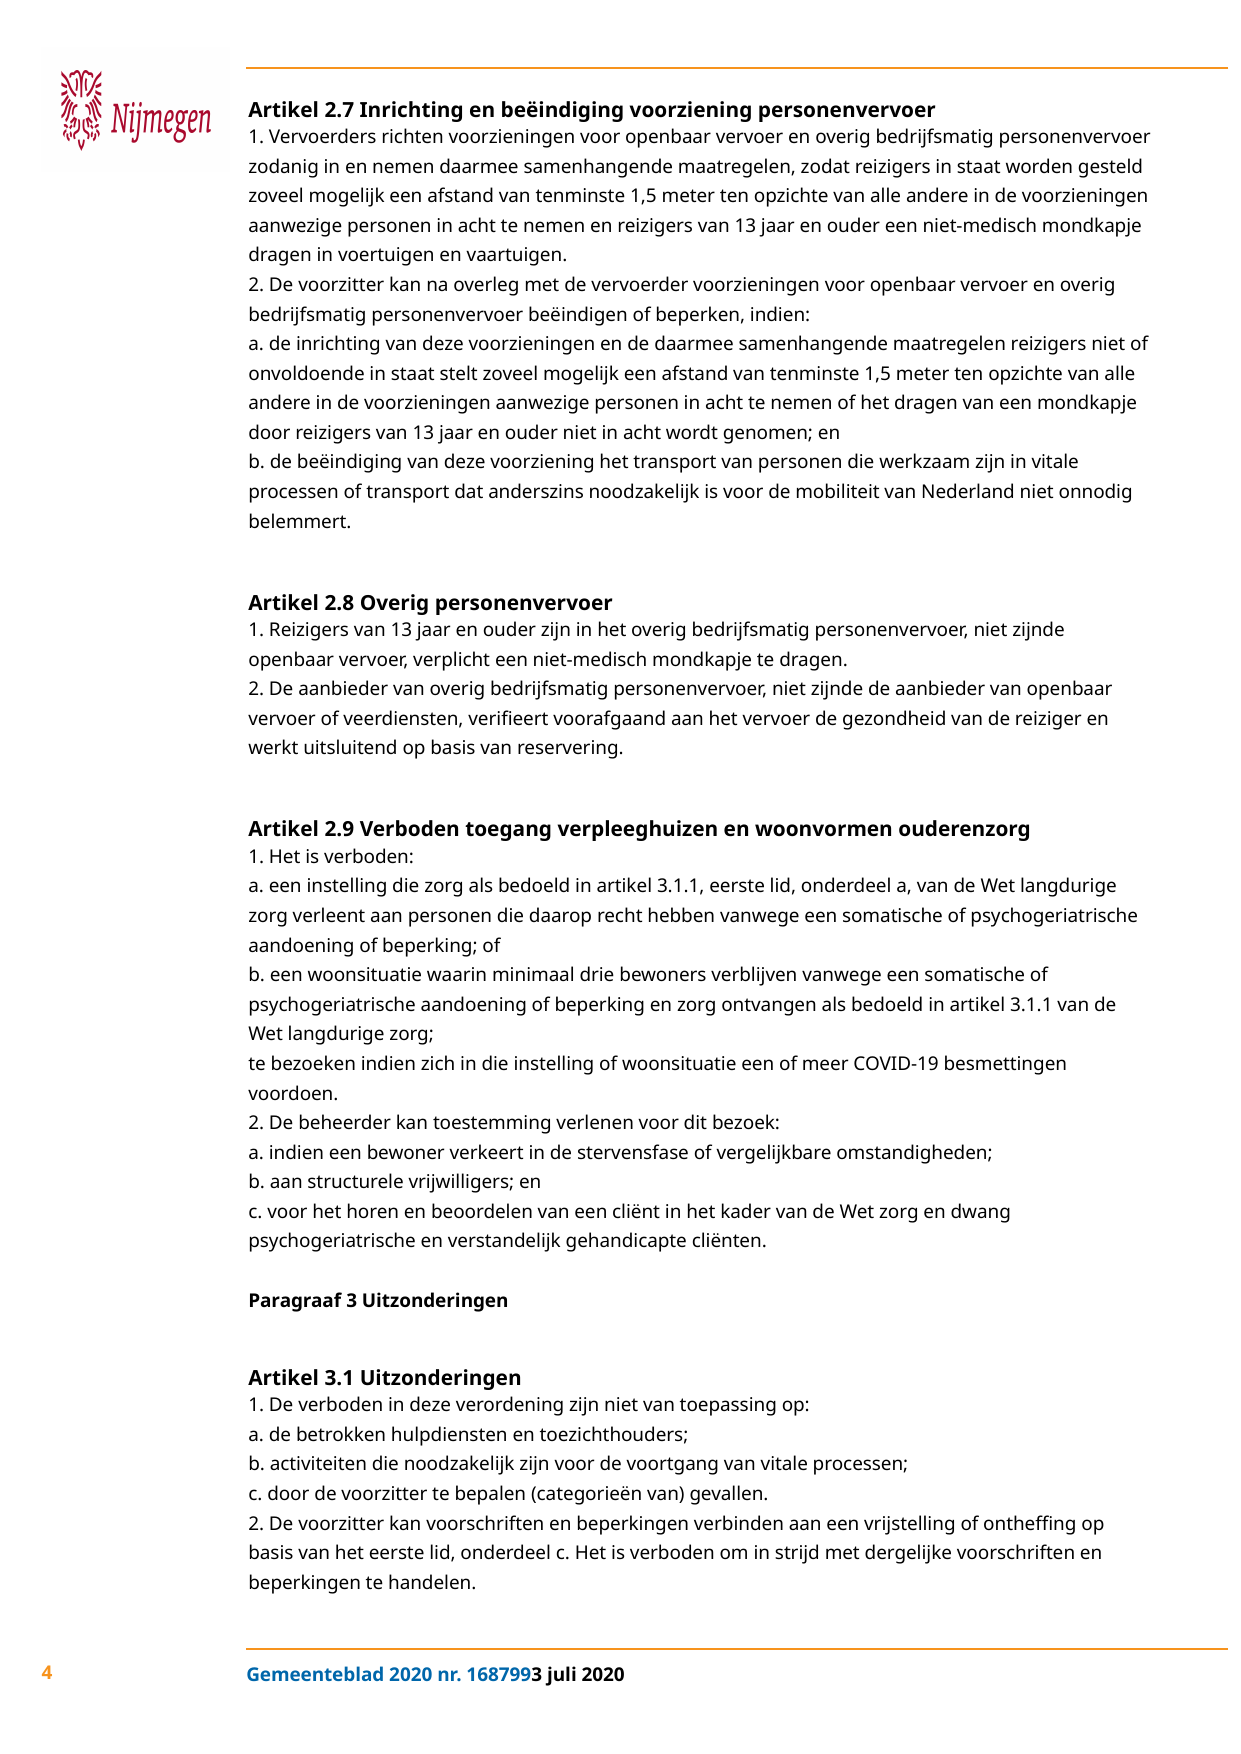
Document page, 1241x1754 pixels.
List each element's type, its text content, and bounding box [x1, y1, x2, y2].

text a. indien een bewoner verkeert in de stervensfase of vergelijkbare omstandigheden; [248, 1139, 1152, 1164]
text b. een woonsituatie waarin minimaal drie bewoners verblijven vanwege een somatische of psychogeriatrische aandoening of beperking en zorg ontvangen als bedoeld in artikel 3.1.1 van de Wet langdurige zorg; [248, 961, 1152, 1046]
text 2. De voorzitter kan na overleg met de vervoerder voorzieningen voor openbaar vervoer en overig bedrijfsmatig personenvervoer beëindigen of beperken, indien: [248, 271, 1152, 326]
text Artikel 2.7 Inrichting en beëindiging voorziening personenvervoer [248, 95, 1152, 123]
text 1. Vervoerders richten voorzieningen voor openbaar vervoer en overig bedrijfsmatig personenvervoer zodanig in en nemen daarmee samenhangende maatregelen, zodat reizigers in staat worden gesteld zoveel mogelijk een afstand van tenminste 1,5 meter ten opzichte van alle andere in de voorzieningen aanwezige personen in acht te nemen en reizigers van 13 jaar en ouder een niet-medisch mondkapje dragen in voertuigen en vaartuigen. [248, 123, 1152, 267]
text c. door de voorzitter te bepalen (categorieën van) gevallen. [248, 1480, 1152, 1506]
text te bezoeken indien zich in die instelling of woonsituatie een of meer COVID-19 besmettingen voordoen. [248, 1050, 1152, 1105]
text Artikel 2.9 Verboden toegang verpleeghuizen en woonvormen ouderenzorg [248, 814, 1152, 843]
text 1. Het is verboden: [248, 843, 1152, 869]
text a. een instelling die zorg als bedoeld in artikel 3.1.1, eerste lid, onderdeel a, van de Wet langdurige zorg verleent aan personen die daarop recht hebben vanwege een somatische of psychogeriatrische aandoening of beperking; of [248, 873, 1152, 957]
text Artikel 2.8 Overig personenvervoer [248, 588, 1152, 616]
text Artikel 3.1 Uitzonderingen [248, 1363, 1152, 1391]
text a. de inrichting van deze voorzieningen en de daarmee samenhangende maatregelen reizigers niet of onvoldoende in staat stelt zoveel mogelijk een afstand van tenminste 1,5 meter ten opzichte van alle andere in de voorzieningen aanwezige personen in acht te nemen of het dragen van een mondkapje door reizigers van 13 jaar en ouder niet in acht wordt genomen; en [248, 330, 1152, 445]
text 1. De verboden in deze verordening zijn niet van toepassing op: [248, 1391, 1152, 1417]
text 2. De voorzitter kan voorschriften en beperkingen verbinden aan een vrijstelling of ontheffing op basis van het eerste lid, onderdeel c. Het is verboden om in strijd met dergelijke voorschriften en beperkingen te handelen. [248, 1510, 1152, 1594]
picture [41, 47, 231, 172]
text c. voor het horen en beoordelen van een cliënt in het kader van de Wet zorg en dwang psychogeriatrische en verstandelijk gehandicapte cliënten. [248, 1198, 1152, 1253]
text Paragraaf 3 Uitzonderingen [248, 1287, 1152, 1312]
text b. aan structurele vrijwilligers; en [248, 1168, 1152, 1194]
text 2. De aanbieder van overig bedrijfsmatig personenvervoer, niet zijnde de aanbieder van openbaar vervoer of veerdiensten, verifieert voorafgaand aan het vervoer de gezondheid van de reiziger en werkt uitsluitend op basis van reservering. [248, 675, 1152, 760]
text a. de betrokken hulpdiensten en toezichthouders; [248, 1421, 1152, 1447]
text b. de beëindiging van deze voorziening het transport van personen die werkzaam zijn in vitale processen of transport dat anderszins noodzakelijk is voor de mobiliteit van Nederland niet onnodig belemmert. [248, 449, 1152, 533]
text b. activiteiten die noodzakelijk zijn voor de voortgang van vitale processen; [248, 1451, 1152, 1476]
text 1. Reizigers van 13 jaar en ouder zijn in het overig bedrijfsmatig personenvervoer, niet zijnde openbaar vervoer, verplicht een niet-medisch mondkapje te dragen. [248, 616, 1152, 672]
text 2. De beheerder kan toestemming verlenen voor dit bezoek: [248, 1109, 1152, 1135]
